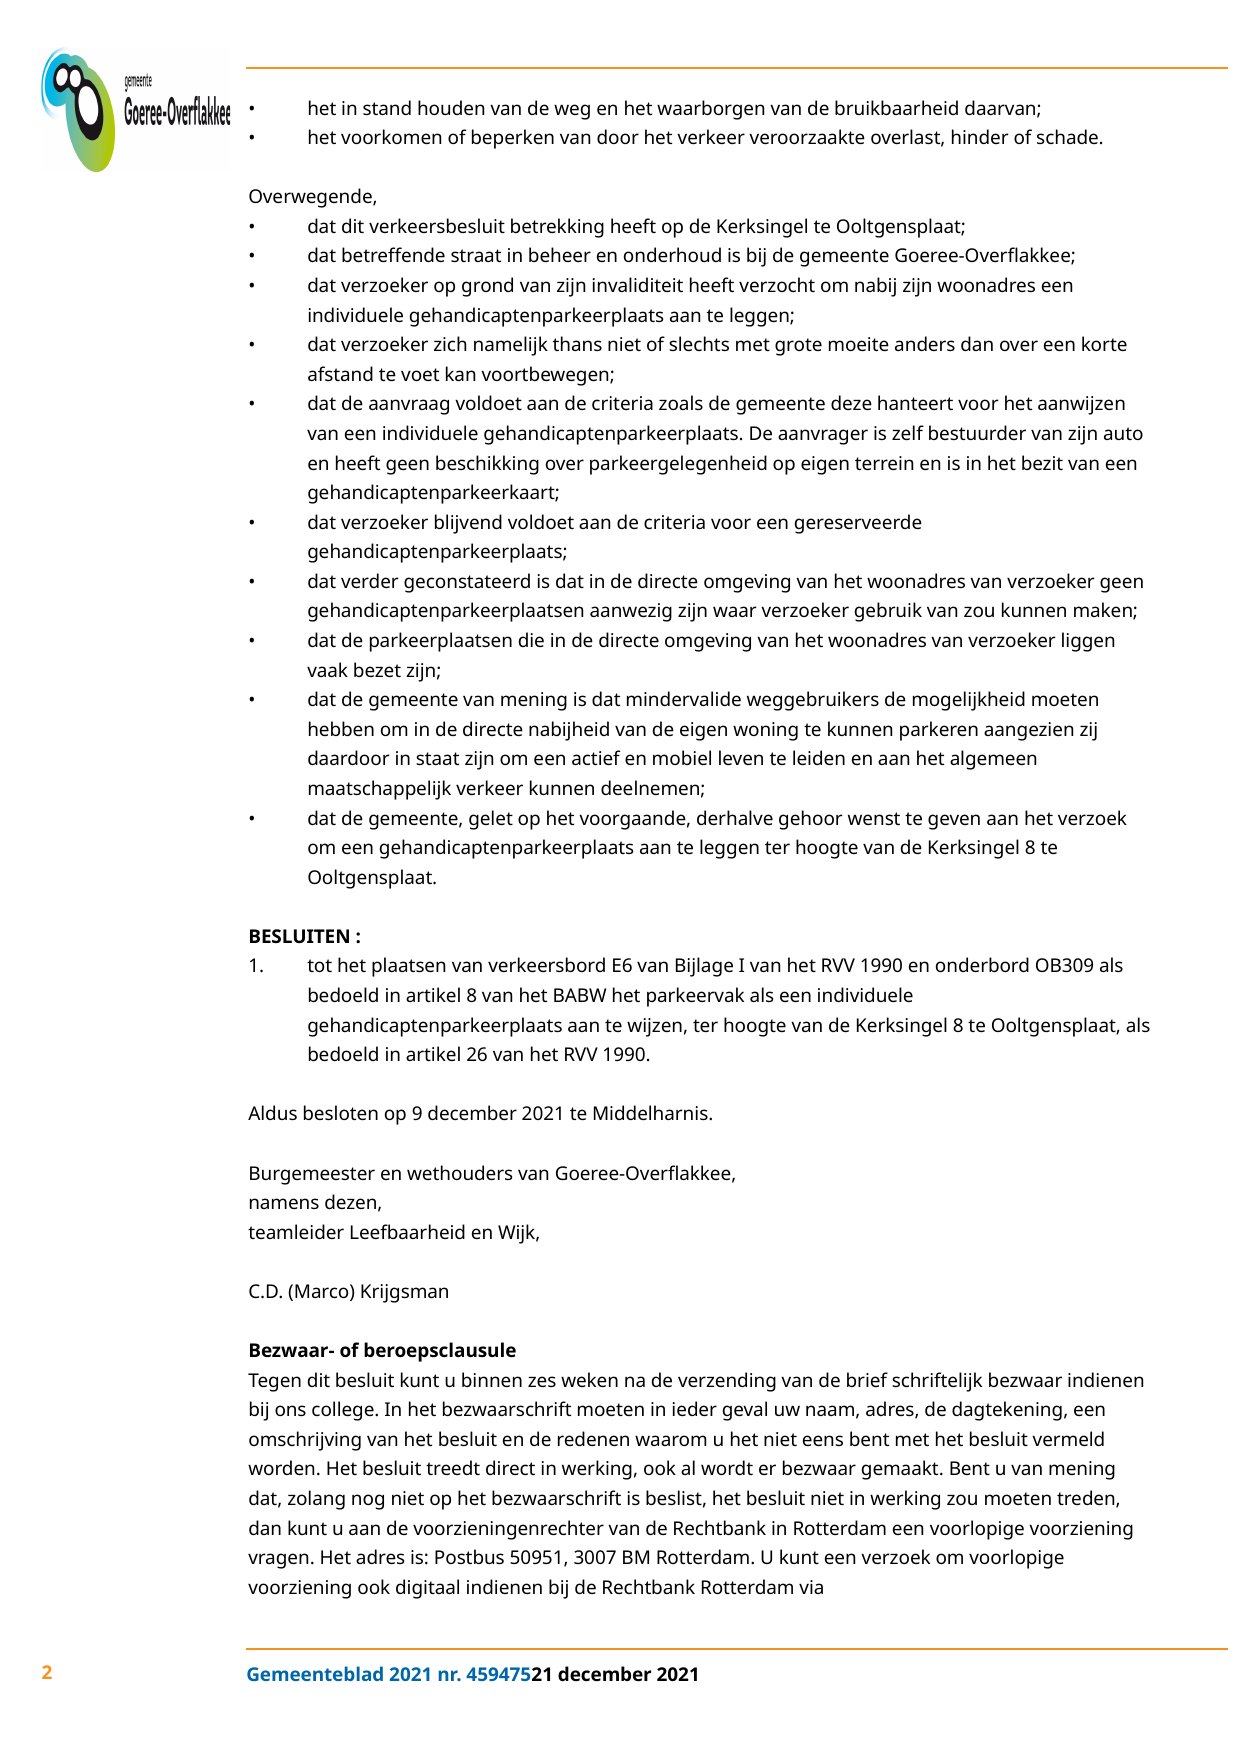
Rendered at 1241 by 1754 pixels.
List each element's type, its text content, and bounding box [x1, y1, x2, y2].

list het voorkomen of beperken van door het verkeer veroorzaakte overlast, hinder of schade. [248, 124, 1152, 150]
list dat verzoeker op grond van zijn invaliditeit heeft verzocht om nabij zijn woonadres een individuele gehandicaptenparkeerplaats aan te leggen; [248, 272, 1152, 328]
text Bezwaar- of beroepsclausule [248, 1337, 1152, 1363]
list dat verder geconstateerd is dat in de directe omgeving van het woonadres van verzoeker geen gehandicaptenparkeerplaatsen aanwezig zijn waar verzoeker gebruik van zou kunnen maken; [248, 568, 1152, 623]
picture [41, 47, 231, 172]
text teamleider Leefbaarheid en Wijk, [248, 1219, 1152, 1245]
text C.D. (Marco) Krijgsman [248, 1278, 1152, 1304]
list dat de aanvraag voldoet aan de criteria zoals de gemeente deze hanteert voor het aanwijzen van een individuele gehandicaptenparkeerplaats. De aanvrager is zelf bestuurder van zijn auto en heeft geen beschikking over parkeergelegenheid op eigen terrein en is in het bezit van een gehandicaptenparkeerkaart; [248, 391, 1152, 505]
text BESLUITEN : [248, 923, 1152, 949]
list tot het plaatsen van verkeersbord E6 van Bijlage I van het RVV 1990 en onderbord OB309 als bedoeld in artikel 8 van het BABW het parkeervak als een individuele gehandicaptenparkeerplaats aan te wijzen, ter hoogte van de Kerksingel 8 te Ooltgensplaat, als bedoeld in artikel 26 van het RVV 1990. [248, 953, 1152, 1067]
list dat de gemeente van mening is dat mindervalide weggebruikers de mogelijkheid moeten hebben om in de directe nabijheid van de eigen woning te kunnen parkeren aangezien zij daardoor in staat zijn om een actief en mobiel leven te leiden en aan het algemeen maatschappelijk verkeer kunnen deelnemen; [248, 686, 1152, 801]
list dat verzoeker zich namelijk thans niet of slechts met grote moeite anders dan over een korte afstand te voet kan voortbewegen; [248, 331, 1152, 387]
list het in stand houden van de weg en het waarborgen van de bruikbaarheid daarvan; [248, 95, 1152, 121]
text Burgemeester en wethouders van Goeree-Overflakkee, [248, 1160, 1152, 1186]
list dat dit verkeersbesluit betrekking heeft op de Kerksingel te Ooltgensplaat; [248, 213, 1152, 239]
text Overwegende, [248, 183, 1152, 209]
text namens dezen, [248, 1189, 1152, 1215]
list dat de gemeente, gelet op het voorgaande, derhalve gehoor wenst te geven aan het verzoek om een gehandicaptenparkeerplaats aan te leggen ter hoogte van de Kerksingel 8 te Ooltgensplaat. [248, 805, 1152, 890]
list dat de parkeerplaatsen die in de directe omgeving van het woonadres van verzoeker liggen vaak bezet zijn; [248, 627, 1152, 683]
text Tegen dit besluit kunt u binnen zes weken na de verzending van de brief schriftelijk bezwaar indienen bij ons college. In het bezwaarschrift moeten in ieder geval uw naam, adres, de dagtekening, een omschrijving van het besluit en de redenen waarom u het niet eens bent met het besluit vermeld worden. Het besluit treedt direct in werking, ook al wordt er bezwaar gemaakt. Bent u van mening dat, zolang nog niet op het bezwaarschrift is beslist, het besluit niet in werking zou moeten treden, dan kunt u aan de voorzieningenrechter van de Rechtbank in Rotterdam een voorlopige voorziening vragen. Het adres is: Postbus 50951, 3007 BM Rotterdam. U kunt een verzoek om voorlopige voorziening ook digitaal indienen bij de Rechtbank Rotterdam via [248, 1367, 1152, 1600]
list dat verzoeker blijvend voldoet aan de criteria voor een gereserveerde gehandicaptenparkeerplaats; [248, 509, 1152, 564]
text Aldus besloten op 9 december 2021 te Middelharnis. [248, 1101, 1152, 1126]
list dat betreffende straat in beheer en onderhoud is bij de gemeente Goeree-Overflakkee; [248, 243, 1152, 268]
